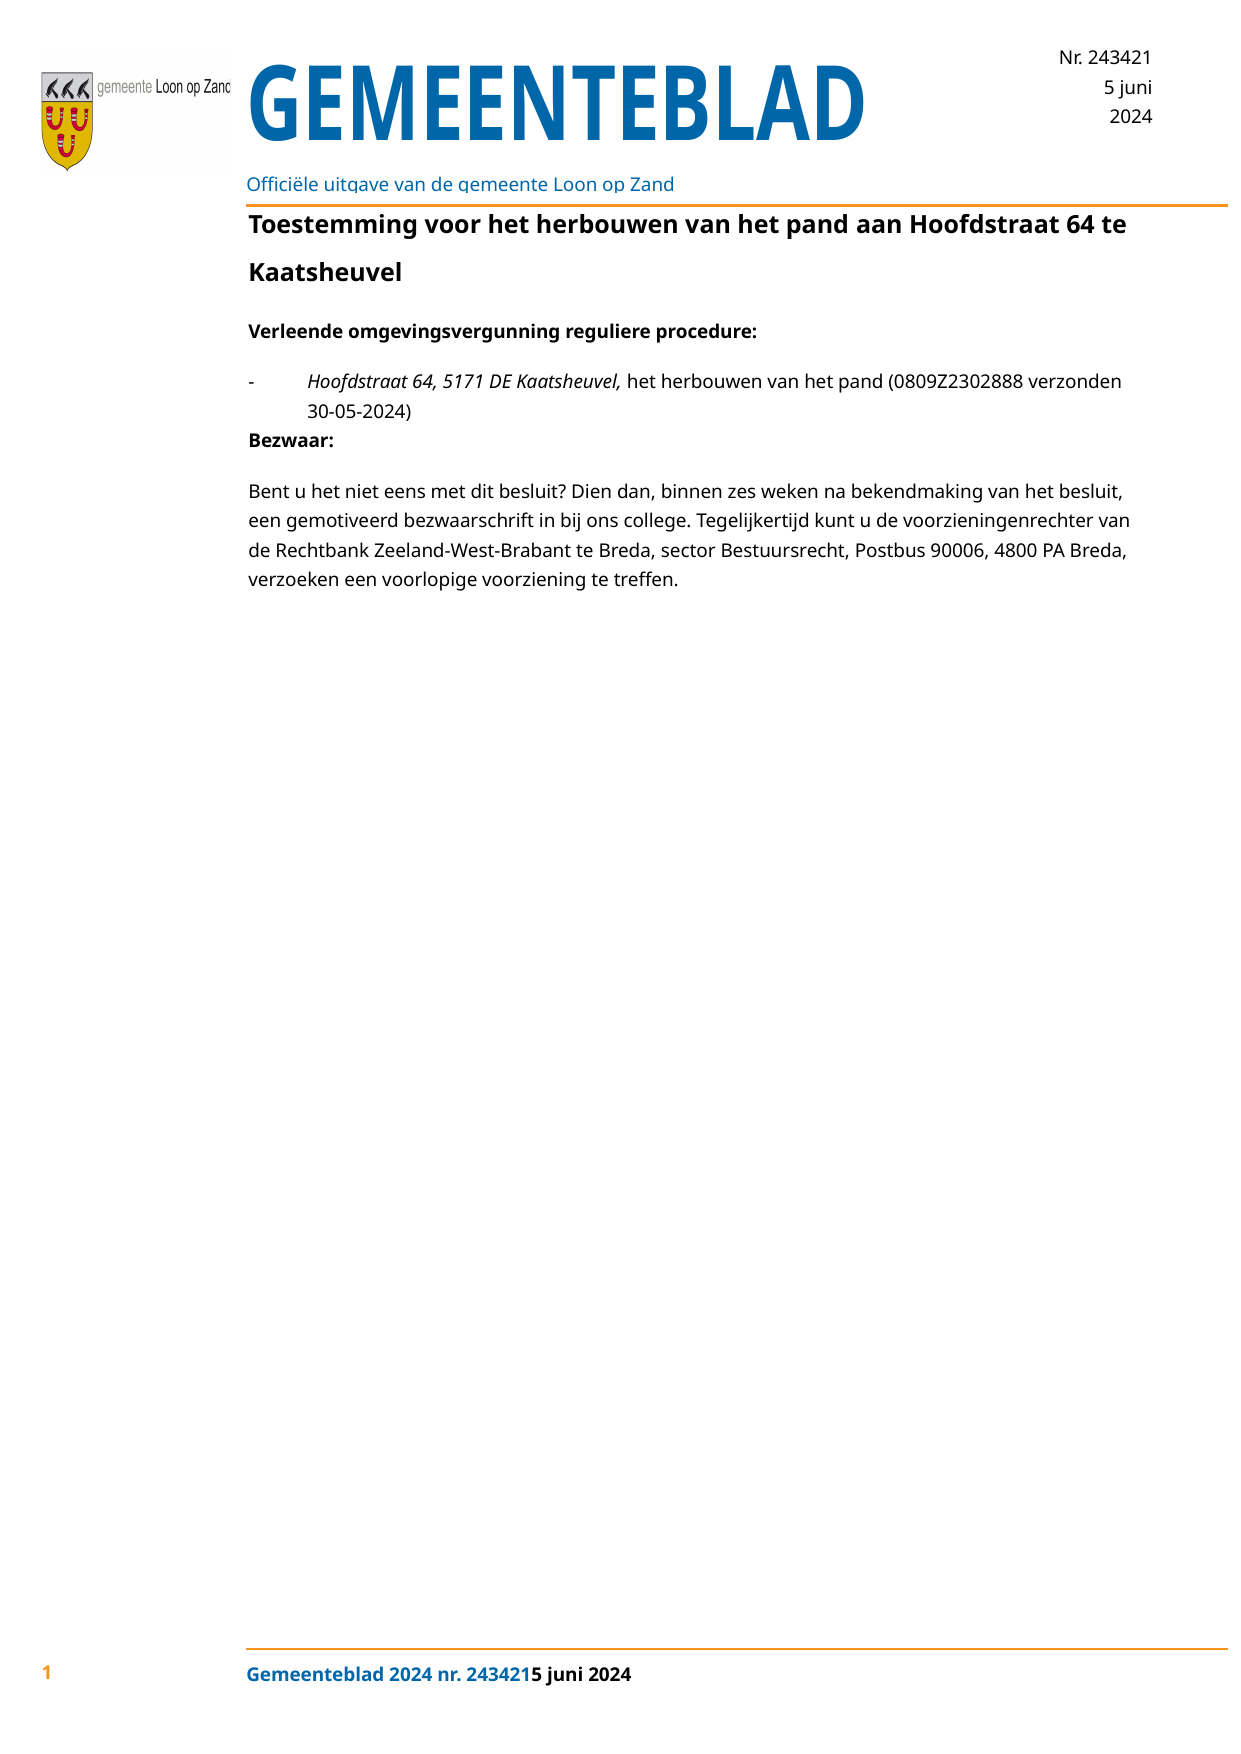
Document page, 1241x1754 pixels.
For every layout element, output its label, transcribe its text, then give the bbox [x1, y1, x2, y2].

picture [41, 47, 231, 172]
text Verleende omgevingsvergunning reguliere procedure: [248, 318, 1152, 344]
text Toestemming voor het herbouwen van het pand aan Hoofdstraat 64 te Kaatsheuvel [248, 207, 1152, 288]
text Bent u het niet eens met dit besluit? Dien dan, binnen zes weken na bekendmaking van het besluit, een gemotiveerd bezwaarschrift in bij ons college. Tegelijkertijd kunt u de voorzieningenrechter van de Rechtbank Zeeland-West-Brabant te Breda, sector Bestuursrecht, Postbus 90006, 4800 PA Breda, verzoeken een voorlopige voorziening te treffen. [248, 478, 1152, 592]
list Hoofdstraat 64, 5171 DE Kaatsheuvel, het herbouwen van het pand (0809Z2302888 verzonden 30-05-2024) [248, 368, 1152, 424]
text Bezwaar: [248, 427, 1152, 453]
